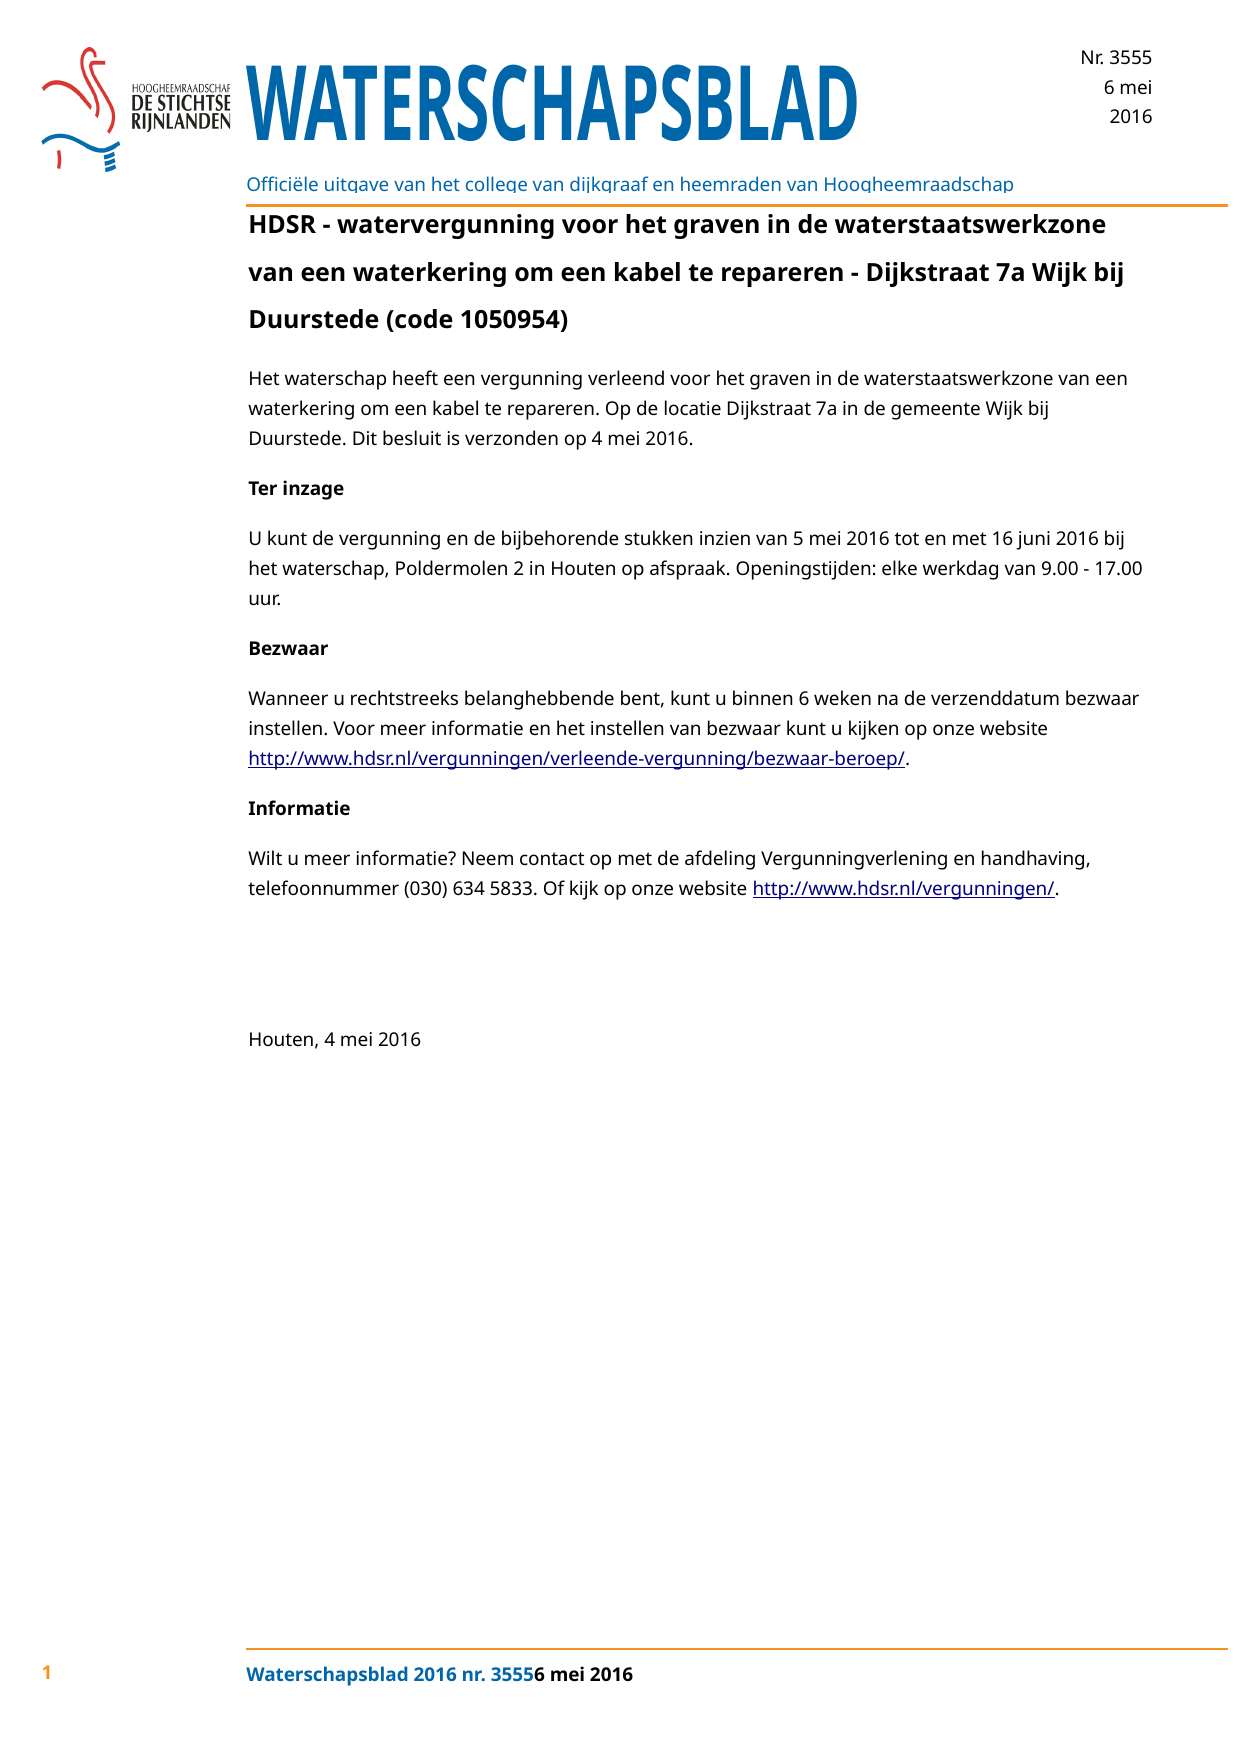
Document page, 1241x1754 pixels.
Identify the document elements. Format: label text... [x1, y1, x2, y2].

text Bezwaar [248, 635, 1152, 661]
text Houten, 4 mei 2016 [248, 1026, 1152, 1052]
text Wilt u meer informatie? Neem contact op met de afdeling Vergunningverlening en handhaving, telefoonnummer (030) 634 5833. Of kijk op onze website http://www.hdsr.nl/vergunningen/. [248, 846, 1152, 901]
text HDSR - watervergunning voor het graven in de waterstaatswerkzone van een waterkering om een kabel te repareren - Dijkstraat 7a Wijk bij Duurstede (code 1050954) [248, 207, 1152, 336]
text Het waterschap heeft een vergunning verleend voor het graven in de waterstaatswerkzone van een waterkering om een kabel te repareren. Op de locatie Dijkstraat 7a in de gemeente Wijk bij Duurstede. Dit besluit is verzonden op 4 mei 2016. [248, 366, 1152, 450]
text Ter inzage [248, 475, 1152, 501]
picture [41, 47, 231, 172]
text U kunt de vergunning en de bijbehorende stukken inzien van 5 mei 2016 tot en met 16 juni 2016 bij het waterschap, Poldermolen 2 in Houten op afspraak. Openingstijden: elke werkdag van 9.00 - 17.00 uur. [248, 526, 1152, 610]
text Informatie [248, 795, 1152, 821]
text Wanneer u rechtstreeks belanghebbende bent, kunt u binnen 6 weken na de verzenddatum bezwaar instellen. Voor meer informatie en het instellen van bezwaar kunt u kijken op onze website http://www.hdsr.nl/vergunningen/verleende-vergunning/bezwaar-beroep/. [248, 686, 1152, 770]
